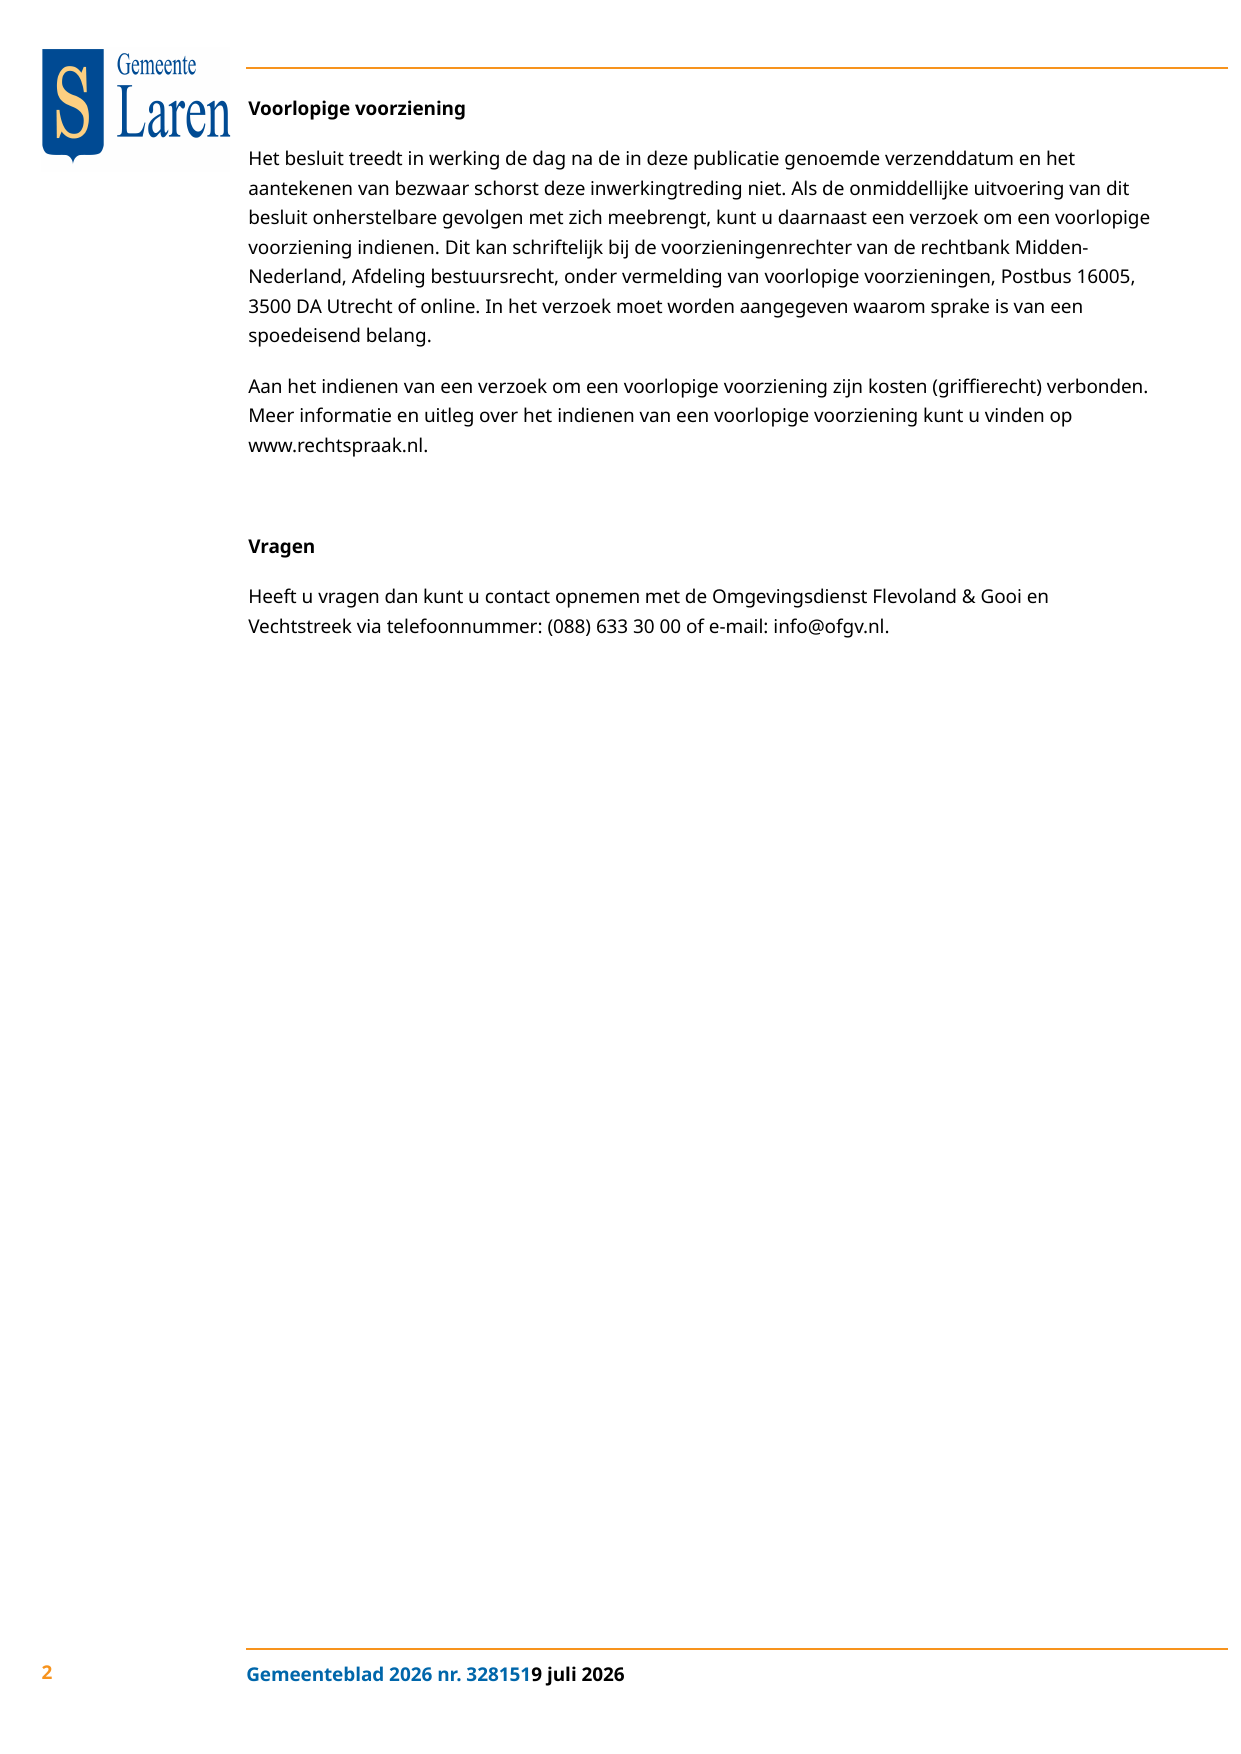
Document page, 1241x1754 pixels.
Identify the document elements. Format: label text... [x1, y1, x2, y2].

text Heeft u vragen dan kunt u contact opnemen met de Omgevingsdienst Flevoland & Gooi en Vechtstreek via telefoonnummer: (088) 633 30 00 of e-mail: info@ofgv.nl. [248, 583, 1152, 639]
text Vragen [248, 533, 1152, 559]
text Het besluit treedt in werking de dag na de in deze publicatie genoemde verzenddatum en het aantekenen van bezwaar schorst deze inwerkingtreding niet. Als de onmiddellijke uitvoering van dit besluit onherstelbare gevolgen met zich meebrengt, kunt u daarnaast een verzoek om een voorlopige voorziening indienen. Dit kan schriftelijk bij de voorzieningenrechter van de rechtbank Midden-Nederland, Afdeling bestuursrecht, onder vermelding van voorlopige voorzieningen, Postbus 16005, 3500 DA Utrecht of online. In het verzoek moet worden aangegeven waarom sprake is van een spoedeisend belang. [248, 145, 1152, 348]
picture [41, 47, 231, 172]
text Aan het indienen van een verzoek om een voorlopige voorziening zijn kosten (griffierecht) verbonden. Meer informatie en uitleg over het indienen van een voorlopige voorziening kunt u vinden op www.rechtspraak.nl. [248, 373, 1152, 458]
text Voorlopige voorziening [248, 95, 1152, 121]
